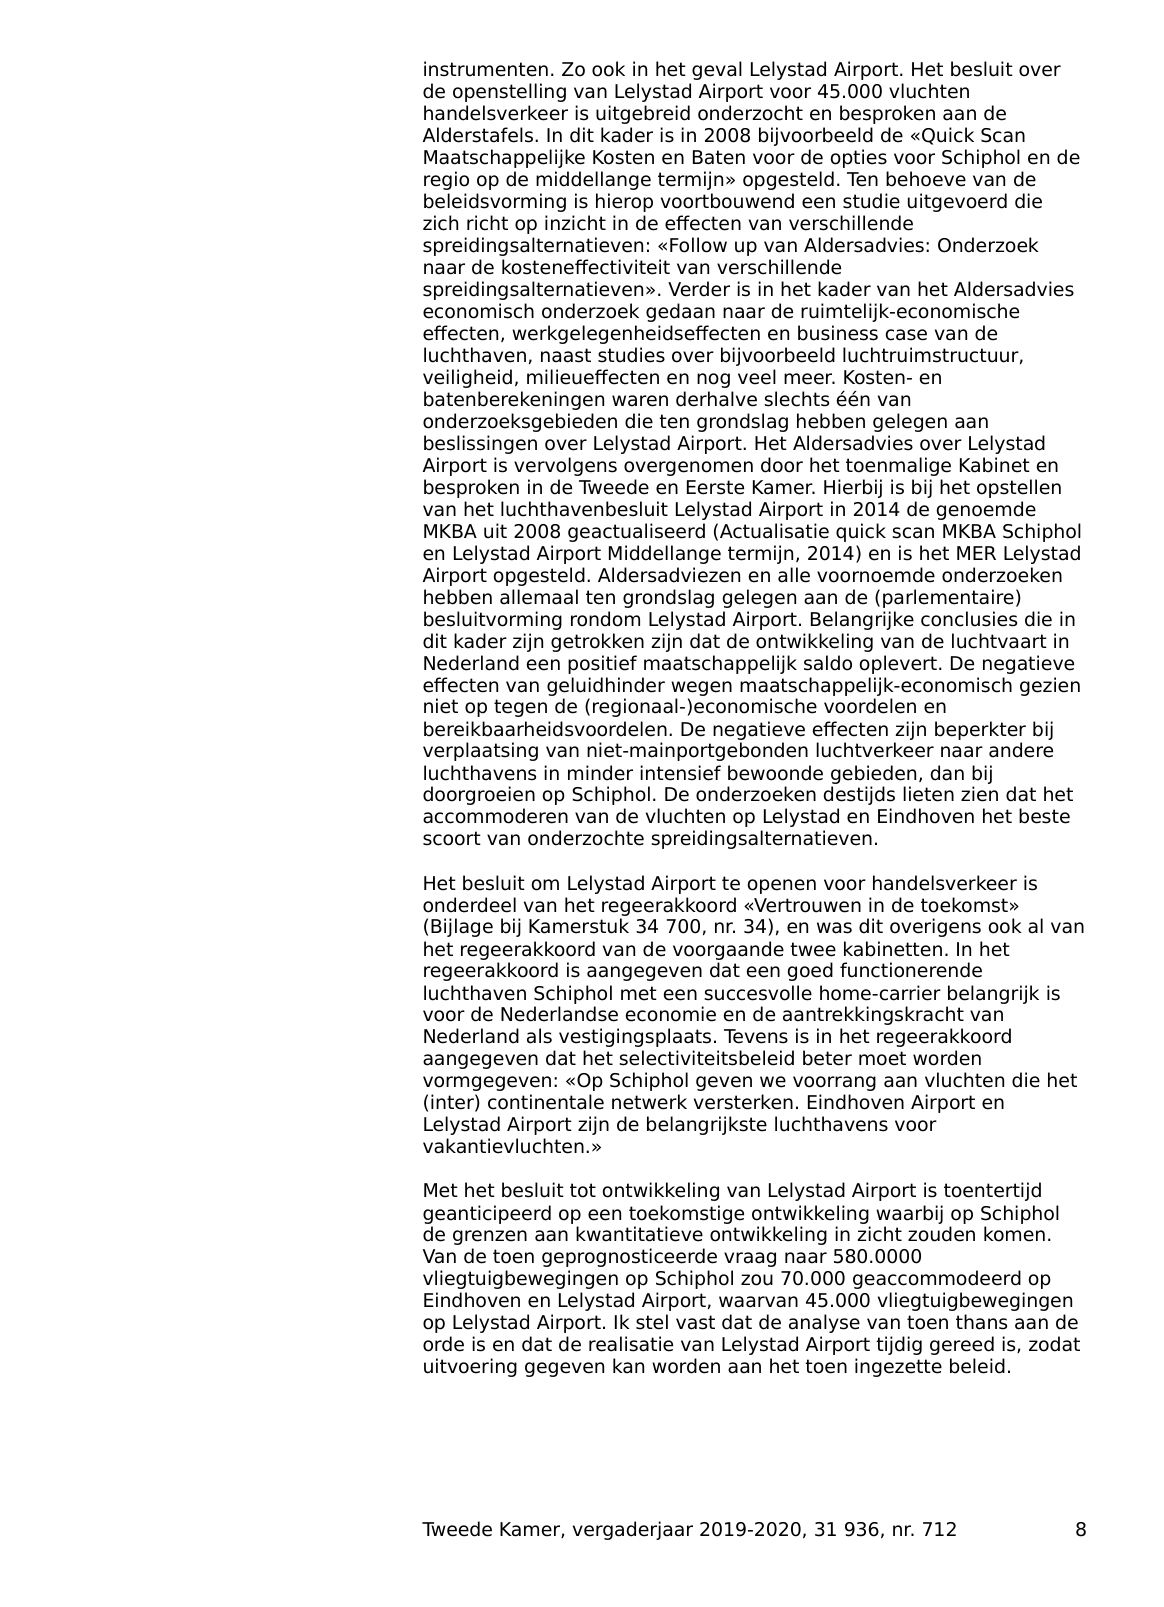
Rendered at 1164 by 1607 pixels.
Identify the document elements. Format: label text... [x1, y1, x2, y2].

text Met het besluit tot ontwikkeling van Lelystad Airport is toentertijd geanticipeerd op een toekomstige ontwikkeling waarbij op Schiphol de grenzen aan kwantitatieve ontwikkeling in zicht zouden komen. Van de toen geprognosticeerde vraag naar 580.0000 vliegtuigbewegingen op Schiphol zou 70.000 geaccommodeerd op Eindhoven en Lelystad Airport, waarvan 45.000 vliegtuigbewegingen op Lelystad Airport. Ik stel vast dat de analyse van toen thans aan de orde is en dat de realisatie van Lelystad Airport tijdig gereed is, zodat uitvoering gegeven kan worden aan het toen ingezette beleid. [422, 1180, 1087, 1378]
text instrumenten. Zo ook in het geval Lelystad Airport. Het besluit over de openstelling van Lelystad Airport voor 45.000 vluchten handelsverkeer is uitgebreid onderzocht en besproken aan de Alderstafels. In dit kader is in 2008 bijvoorbeeld de «Quick Scan Maatschappelijke Kosten en Baten voor de opties voor Schiphol en de regio op de middellange termijn» opgesteld. Ten behoeve van de beleidsvorming is hierop voortbouwend een studie uitgevoerd die zich richt op inzicht in de effecten van verschillende spreidingsalternatieven: «Follow up van Aldersadvies: Onderzoek naar de kosteneffectiviteit van verschillende spreidingsalternatieven». Verder is in het kader van het Aldersadvies economisch onderzoek gedaan naar de ruimtelijk-economische effecten, werkgelegenheidseffecten en business case van de luchthaven, naast studies over bijvoorbeeld luchtruimstructuur, veiligheid, milieueffecten en nog veel meer. Kosten- en batenberekeningen waren derhalve slechts één van onderzoeksgebieden die ten grondslag hebben gelegen aan beslissingen over Lelystad Airport. Het Aldersadvies over Lelystad Airport is vervolgens overgenomen door het toenmalige Kabinet en besproken in de Tweede en Eerste Kamer. Hierbij is bij het opstellen van het luchthavenbesluit Lelystad Airport in 2014 de genoemde MKBA uit 2008 geactualiseerd (Actualisatie quick scan MKBA Schiphol en Lelystad Airport Middellange termijn, 2014) en is het MER Lelystad Airport opgesteld. Aldersadviezen en alle voornoemde onderzoeken hebben allemaal ten grondslag gelegen aan de (parlementaire) besluitvorming rondom Lelystad Airport. Belangrijke conclusies die in dit kader zijn getrokken zijn dat de ontwikkeling van de luchtvaart in Nederland een positief maatschappelijk saldo oplevert. De negatieve effecten van geluidhinder wegen maatschappelijk-economisch gezien niet op tegen de (regionaal-)economische voordelen en bereikbaarheidsvoordelen. De negatieve effecten zijn beperkter bij verplaatsing van niet-mainportgebonden luchtverkeer naar andere luchthavens in minder intensief bewoonde gebieden, dan bij doorgroeien op Schiphol. De onderzoeken destijds lieten zien dat het accommoderen van de vluchten op Lelystad en Eindhoven het beste scoort van onderzochte spreidingsalternatieven. [422, 59, 1087, 850]
text Het besluit om Lelystad Airport te openen voor handelsverkeer is onderdeel van het regeerakkoord «Vertrouwen in de toekomst» (Bijlage bij Kamerstuk 34 700, nr. 34), en was dit overigens ook al van het regeerakkoord van de voorgaande twee kabinetten. In het regeerakkoord is aangegeven dat een goed functionerende luchthaven Schiphol met een succesvolle home-carrier belangrijk is voor de Nederlandse economie en de aantrekkingskracht van Nederland als vestigingsplaats. Tevens is in het regeerakkoord aangegeven dat het selectiviteitsbeleid beter moet worden vormgegeven: «Op Schiphol geven we voorrang aan vluchten die het (inter) continentale netwerk versterken. Eindhoven Airport en Lelystad Airport zijn de belangrijkste luchthavens voor vakantievluchten.» [422, 872, 1087, 1158]
